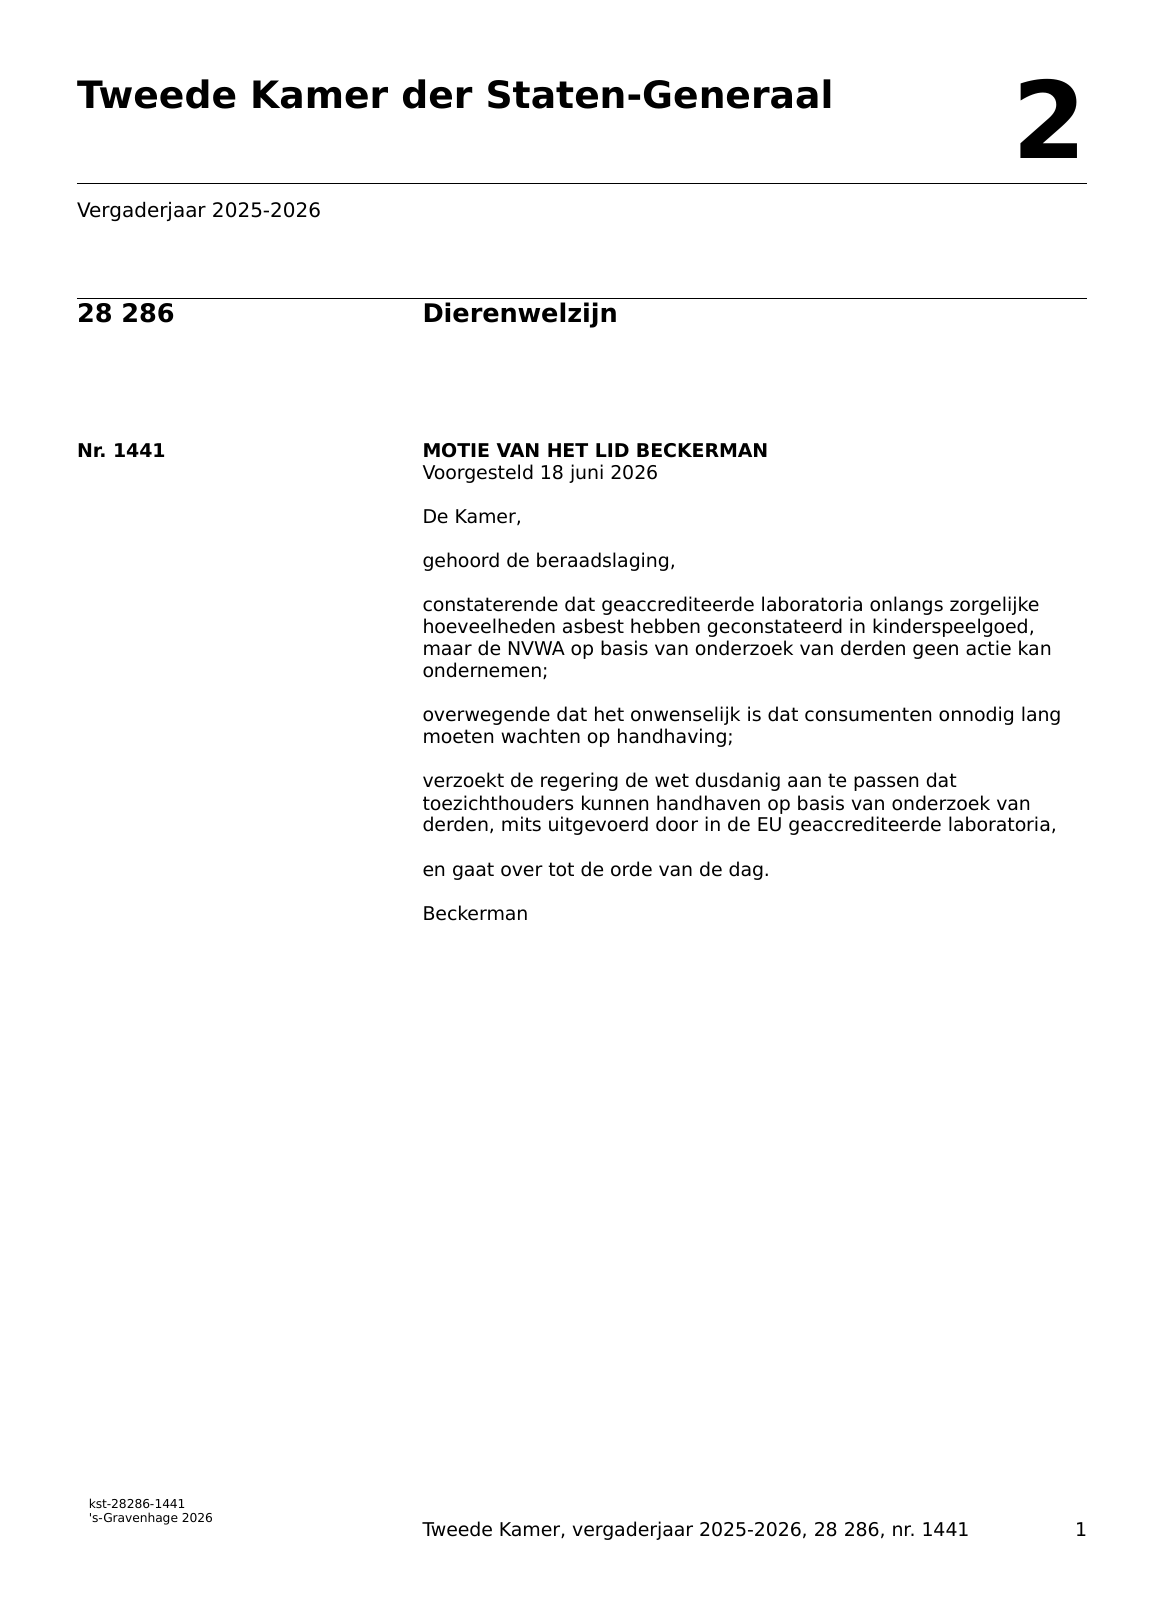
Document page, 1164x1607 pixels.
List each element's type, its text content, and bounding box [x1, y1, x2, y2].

text gehoord de beraadslaging, [422, 550, 1087, 572]
text Voorgesteld 18 juni 2026 [422, 462, 1087, 484]
text 's-Gravenhage 2026 [88, 1511, 323, 1525]
table_header Tweede Kamer der Staten-Generaal [77, 59, 886, 183]
subtitle Nr. 1441 MOTIE VAN HET LID BECKERMAN [77, 440, 1087, 462]
text De Kamer, [422, 506, 1087, 528]
subtitle 28 286 Dierenwelzijn [77, 299, 1087, 329]
table_cell Vergaderjaar 2025-2026 [77, 184, 1087, 298]
text constaterende dat geaccrediteerde laboratoria onlangs zorgelijke hoeveelheden asbest hebben geconstateerd in kinderspeelgoed, maar de NVWA op basis van onderzoek van derden geen actie kan ondernemen; [422, 594, 1087, 682]
text en gaat over tot de orde van de dag. [422, 858, 1087, 881]
text verzoekt de regering de wet dusdanig aan te passen dat toezichthouders kunnen handhaven op basis van onderzoek van derden, mits uitgevoerd door in de EU geaccrediteerde laboratoria, [422, 770, 1087, 836]
table_header 2 [886, 59, 1087, 183]
text Beckerman [422, 903, 1087, 925]
text kst-28286-1441 [88, 1497, 323, 1511]
text overwegende dat het onwenselijk is dat consumenten onnodig lang moeten wachten op handhaving; [422, 704, 1087, 748]
